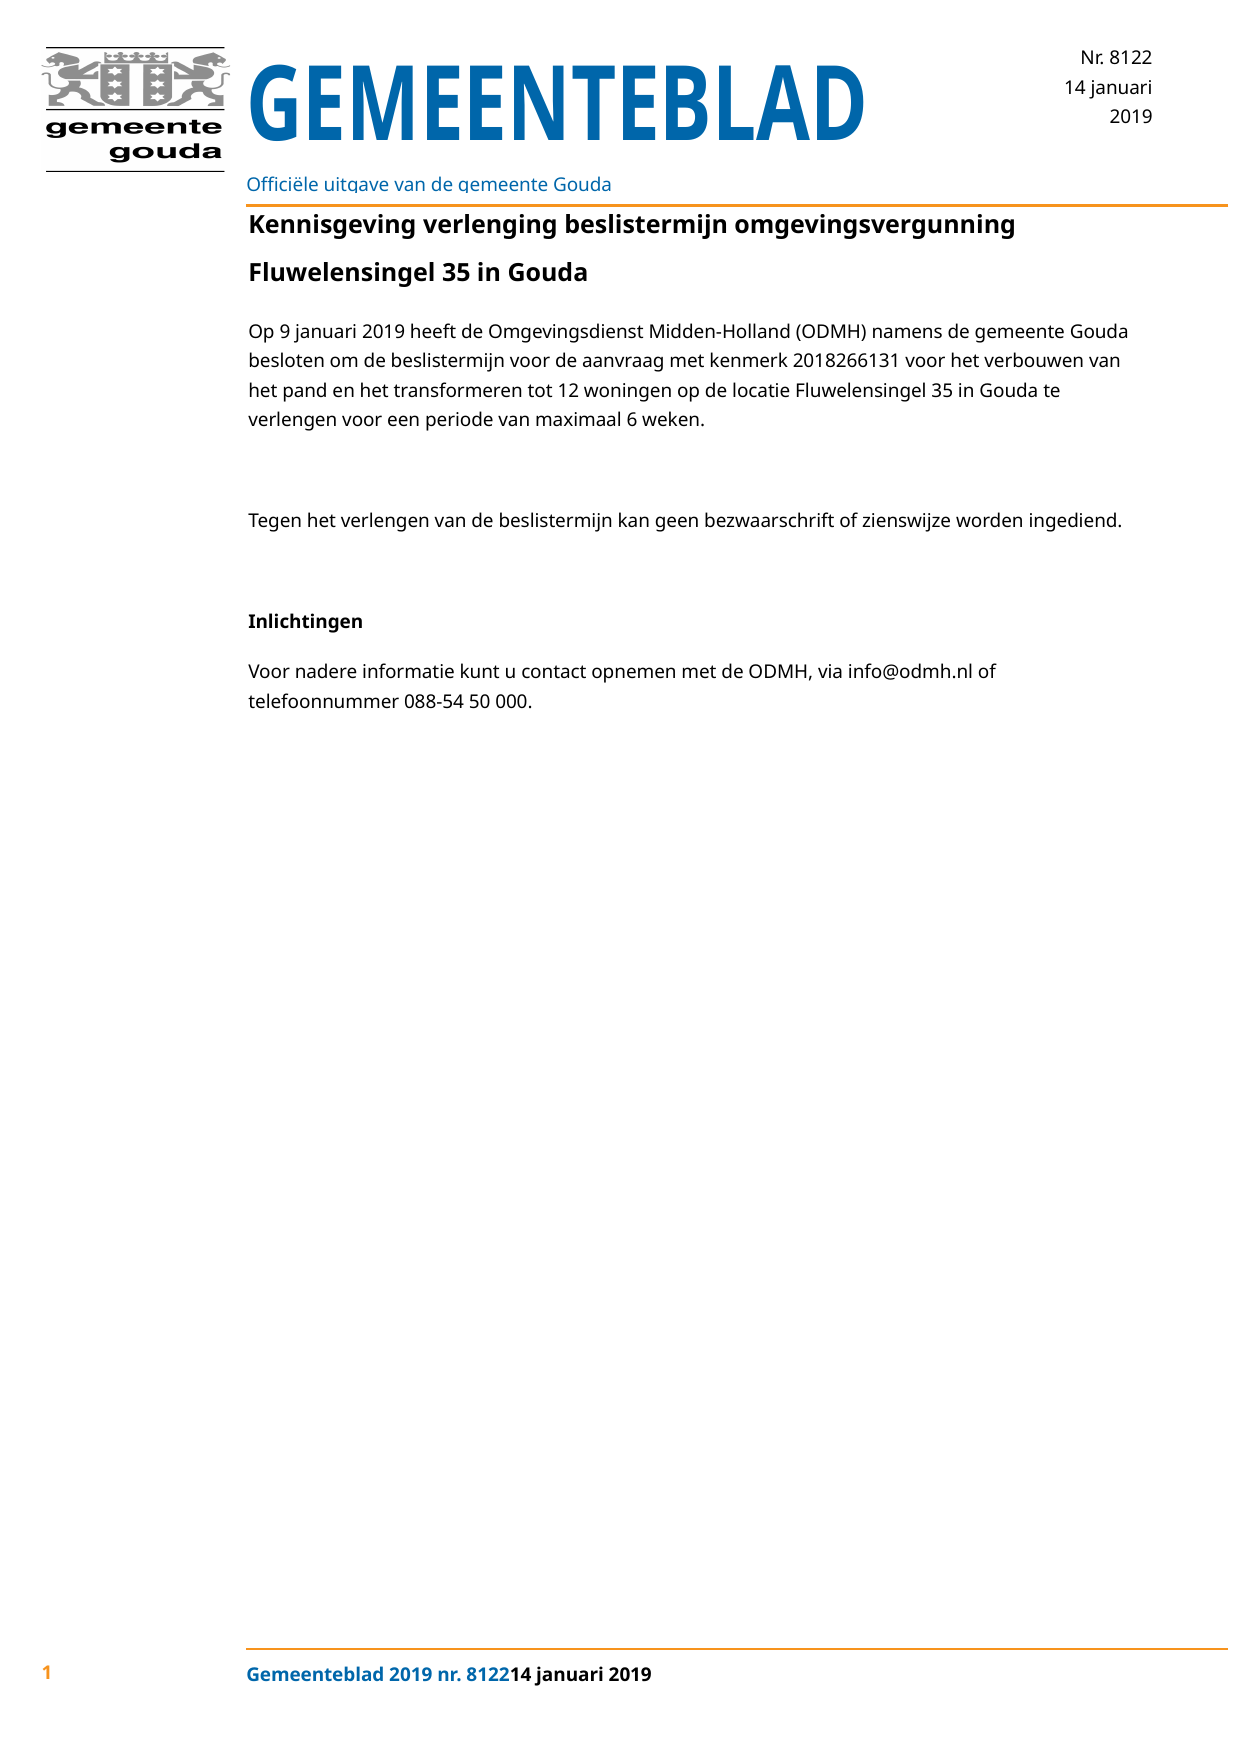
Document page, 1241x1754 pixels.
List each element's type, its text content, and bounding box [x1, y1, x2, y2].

text Op 9 januari 2019 heeft de Omgevingsdienst Midden-Holland (ODMH) namens de gemeente Gouda besloten om de beslistermijn voor de aanvraag met kenmerk 2018266131 voor het verbouwen van het pand en het transformeren tot 12 woningen op de locatie Fluwelensingel 35 in Gouda te verlengen voor een periode van maximaal 6 weken. [248, 318, 1152, 432]
text Tegen het verlengen van de beslistermijn kan geen bezwaarschrift of zienswijze worden ingediend. [248, 507, 1152, 533]
text Kennisgeving verlenging beslistermijn omgevingsvergunning Fluwelensingel 35 in Gouda [248, 207, 1152, 288]
picture [41, 47, 231, 172]
text Inlichtingen [248, 608, 1152, 634]
text Voor nadere informatie kunt u contact opnemen met de ODMH, via info@odmh.nl of telefoonnummer 088-54 50 000. [248, 659, 1152, 714]
